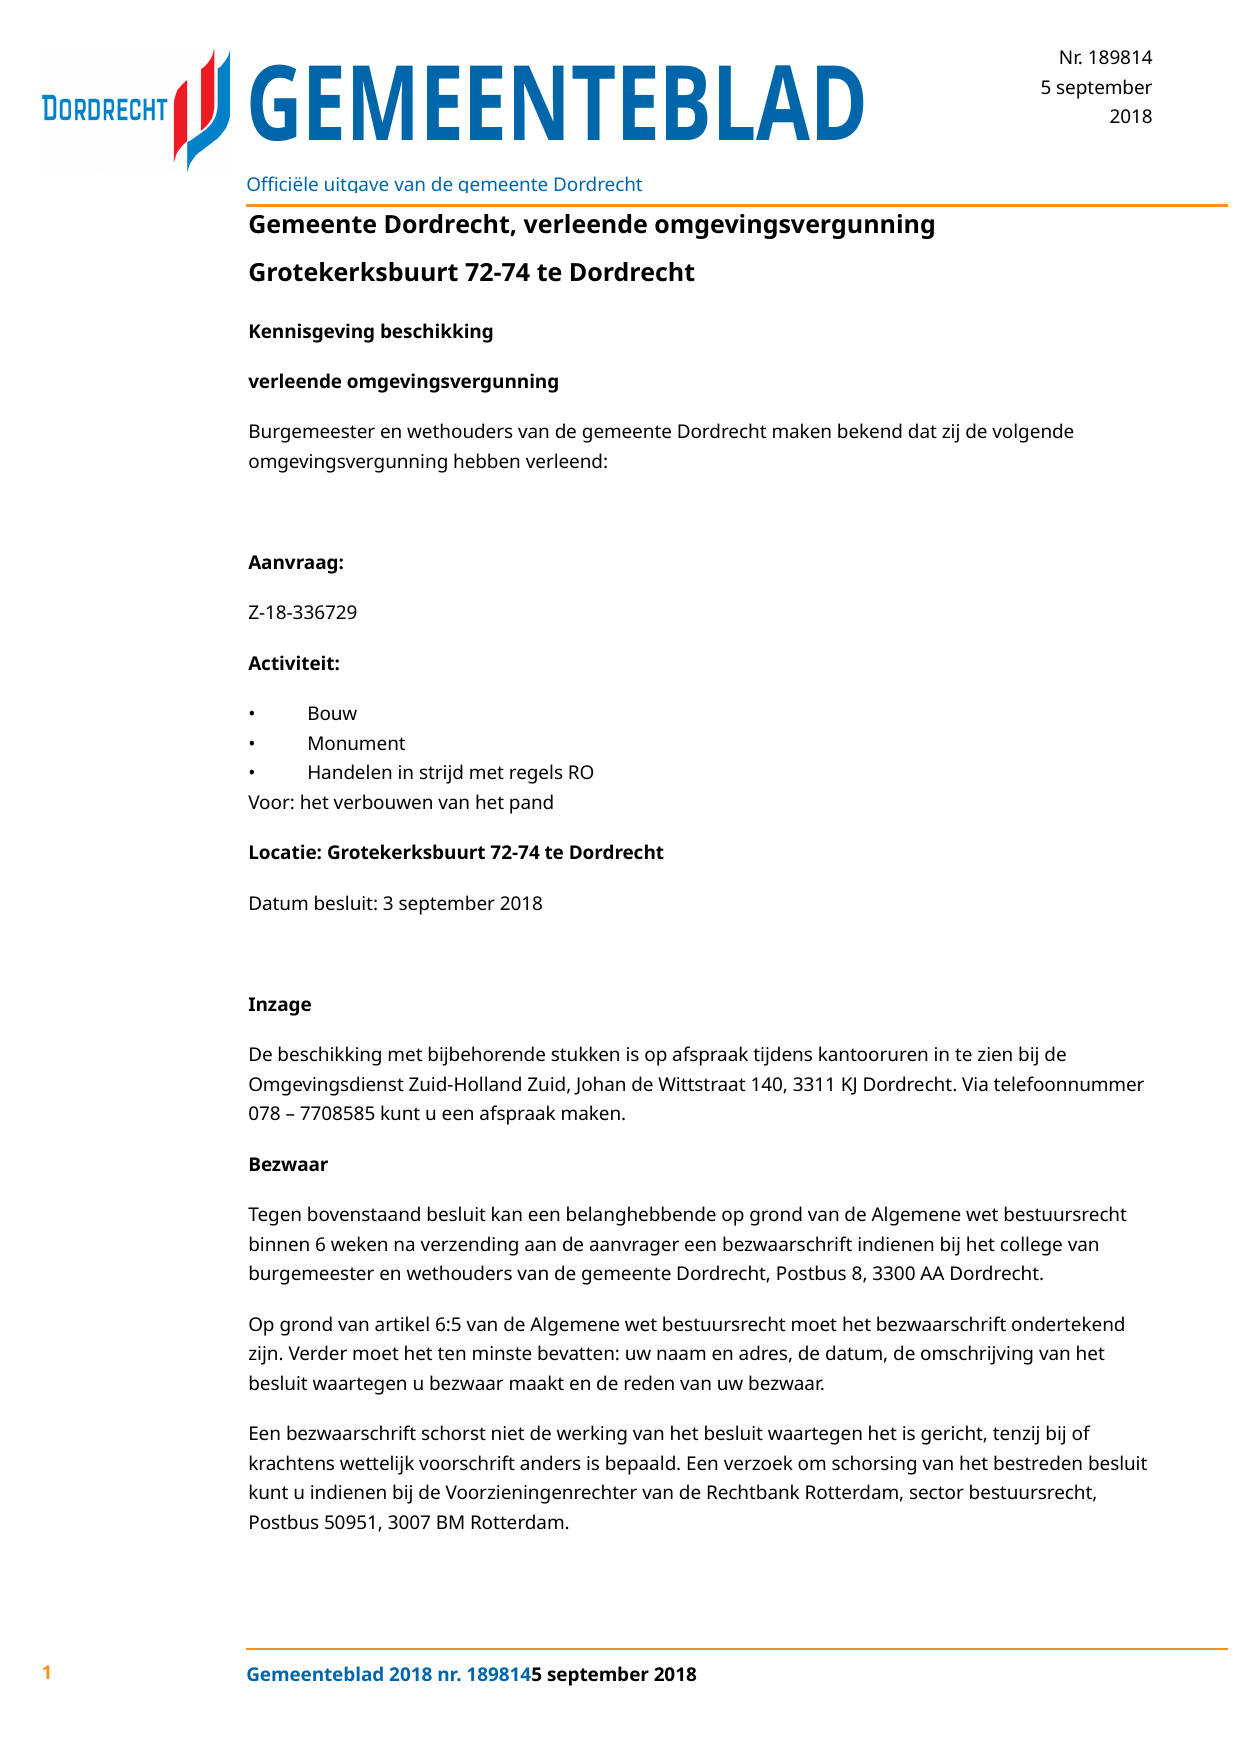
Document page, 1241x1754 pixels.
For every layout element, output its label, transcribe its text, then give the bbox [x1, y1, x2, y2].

text Kennisgeving beschikking [248, 318, 1152, 344]
text Aanvraag: [248, 549, 1152, 575]
text Burgemeester en wethouders van de gemeente Dordrecht maken bekend dat zij de volgende omgevingsvergunning hebben verleend: [248, 419, 1152, 474]
text Activiteit: [248, 650, 1152, 676]
list Handelen in strijd met regels RO [248, 759, 1152, 785]
list Bouw [248, 700, 1152, 726]
text verleende omgevingsvergunning [248, 368, 1152, 394]
text Een bezwaarschrift schorst niet de werking van het besluit waartegen het is gericht, tenzij bij of krachtens wettelijk voorschrift anders is bepaald. Een verzoek om schorsing van het bestreden besluit kunt u indienen bij de Voorzieningenrechter van de Rechtbank Rotterdam, sector bestuursrecht, Postbus 50951, 3007 BM Rotterdam. [248, 1420, 1152, 1535]
text Datum besluit: 3 september 2018 [248, 890, 1152, 916]
text Z-18-336729 [248, 599, 1152, 625]
text Voor: het verbouwen van het pand [248, 789, 1152, 815]
text Locatie: Grotekerksbuurt 72-74 te Dordrecht [248, 839, 1152, 865]
text Op grond van artikel 6:5 van de Algemene wet bestuursrecht moet het bezwaarschrift ondertekend zijn. Verder moet het ten minste bevatten: uw naam en adres, de datum, de omschrijving van het besluit waartegen u bezwaar maakt en de reden van uw bezwaar. [248, 1311, 1152, 1396]
text Inzage [248, 991, 1152, 1017]
text Gemeente Dordrecht, verleende omgevingsvergunning Grotekerksbuurt 72-74 te Dordrecht [248, 207, 1152, 288]
text Tegen bovenstaand besluit kan een belanghebbende op grond van de Algemene wet bestuursrecht binnen 6 weken na verzending aan de aanvrager een bezwaarschrift indienen bij het college van burgemeester en wethouders van de gemeente Dordrecht, Postbus 8, 3300 AA Dordrecht. [248, 1201, 1152, 1286]
text Bezwaar [248, 1151, 1152, 1177]
text De beschikking met bijbehorende stukken is op afspraak tijdens kantooruren in te zien bij de Omgevingsdienst Zuid-Holland Zuid, Johan de Wittstraat 140, 3311 KJ Dordrecht. Via telefoonnummer 078 – 7708585 kunt u een afspraak maken. [248, 1041, 1152, 1126]
picture [41, 47, 231, 172]
list Monument [248, 730, 1152, 756]
